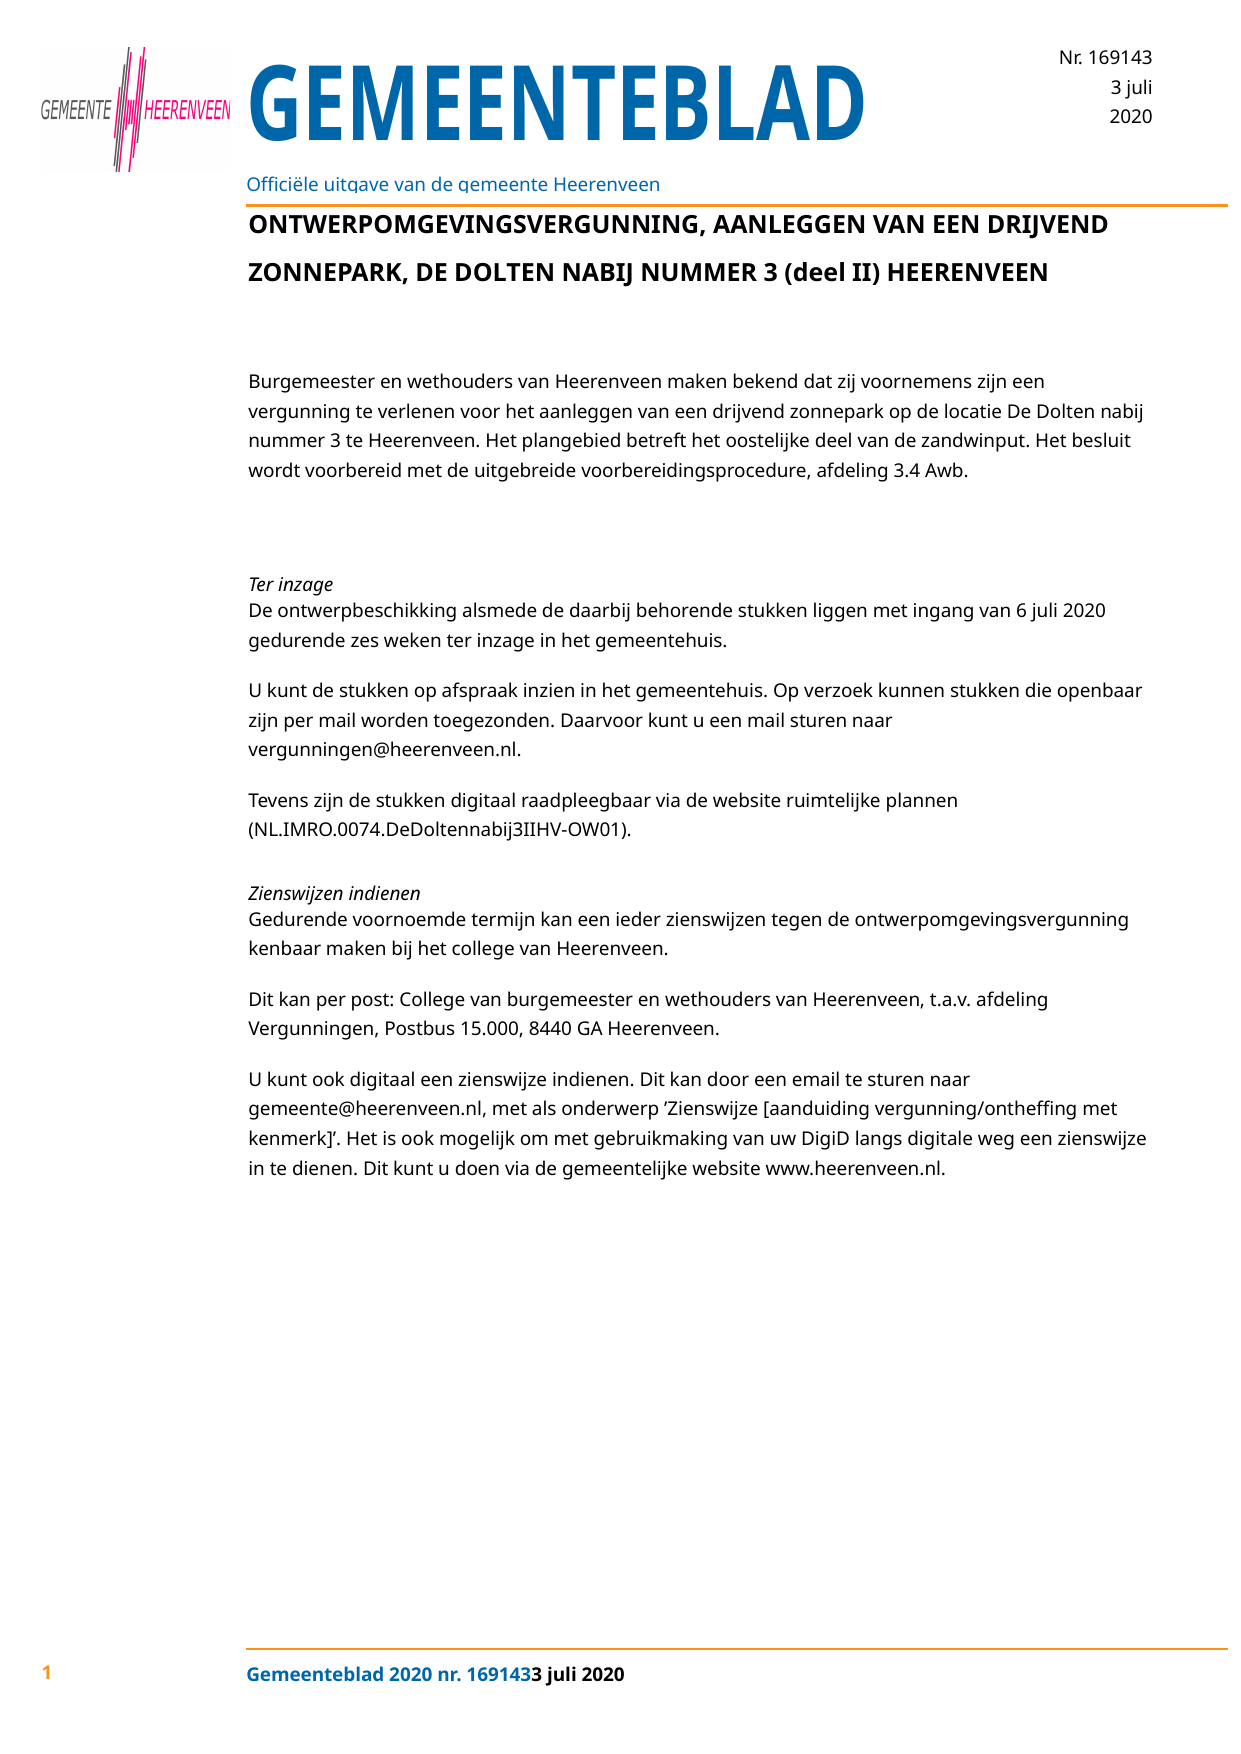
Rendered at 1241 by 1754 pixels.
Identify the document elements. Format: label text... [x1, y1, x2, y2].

text Dit kan per post: College van burgemeester en wethouders van Heerenveen, t.a.v. afdeling Vergunningen, Postbus 15.000, 8440 GA Heerenveen. [248, 986, 1152, 1041]
text U kunt de stukken op afspraak inzien in het gemeentehuis. Op verzoek kunnen stukken die openbaar zijn per mail worden toegezonden. Daarvoor kunt u een mail sturen naar vergunningen@heerenveen.nl. [248, 677, 1152, 762]
text Burgemeester en wethouders van Heerenveen maken bekend dat zij voornemens zijn een vergunning te verlenen voor het aanleggen van een drijvend zonnepark op de locatie De Dolten nabij nummer 3 te Heerenveen. Het plangebied betreft het oostelijke deel van de zandwinput. Het besluit wordt voorbereid met de uitgebreide voorbereidingsprocedure, afdeling 3.4 Awb. [248, 368, 1152, 483]
text U kunt ook digitaal een zienswijze indienen. Dit kan door een email te sturen naar gemeente@heerenveen.nl, met als onderwerp ’Zienswijze [aanduiding vergunning/ontheffing met kenmerk]’. Het is ook mogelijk om met gebruikmaking van uw DigiD langs digitale weg een zienswijze in te dienen. Dit kunt u doen via de gemeentelijke website www.heerenveen.nl. [248, 1066, 1152, 1181]
text Zienswijzen indienen [248, 880, 1152, 906]
text Ter inzage [248, 571, 1152, 597]
text De ontwerpbeschikking alsmede de daarbij behorende stukken liggen met ingang van 6 juli 2020 gedurende zes weken ter inzage in het gemeentehuis. [248, 597, 1152, 652]
text Tevens zijn de stukken digitaal raadpleegbaar via de website ruimtelijke plannen (NL.IMRO.0074.DeDoltennabij3IIHV-OW01). [248, 787, 1152, 842]
text Gedurende voornoemde termijn kan een ieder zienswijzen tegen de ontwerpomgevingsvergunning kenbaar maken bij het college van Heerenveen. [248, 906, 1152, 961]
picture [41, 47, 231, 172]
text ONTWERPOMGEVINGSVERGUNNING, AANLEGGEN VAN EEN DRIJVEND ZONNEPARK, DE DOLTEN NABIJ NUMMER 3 (deel II) HEERENVEEN [248, 207, 1152, 288]
